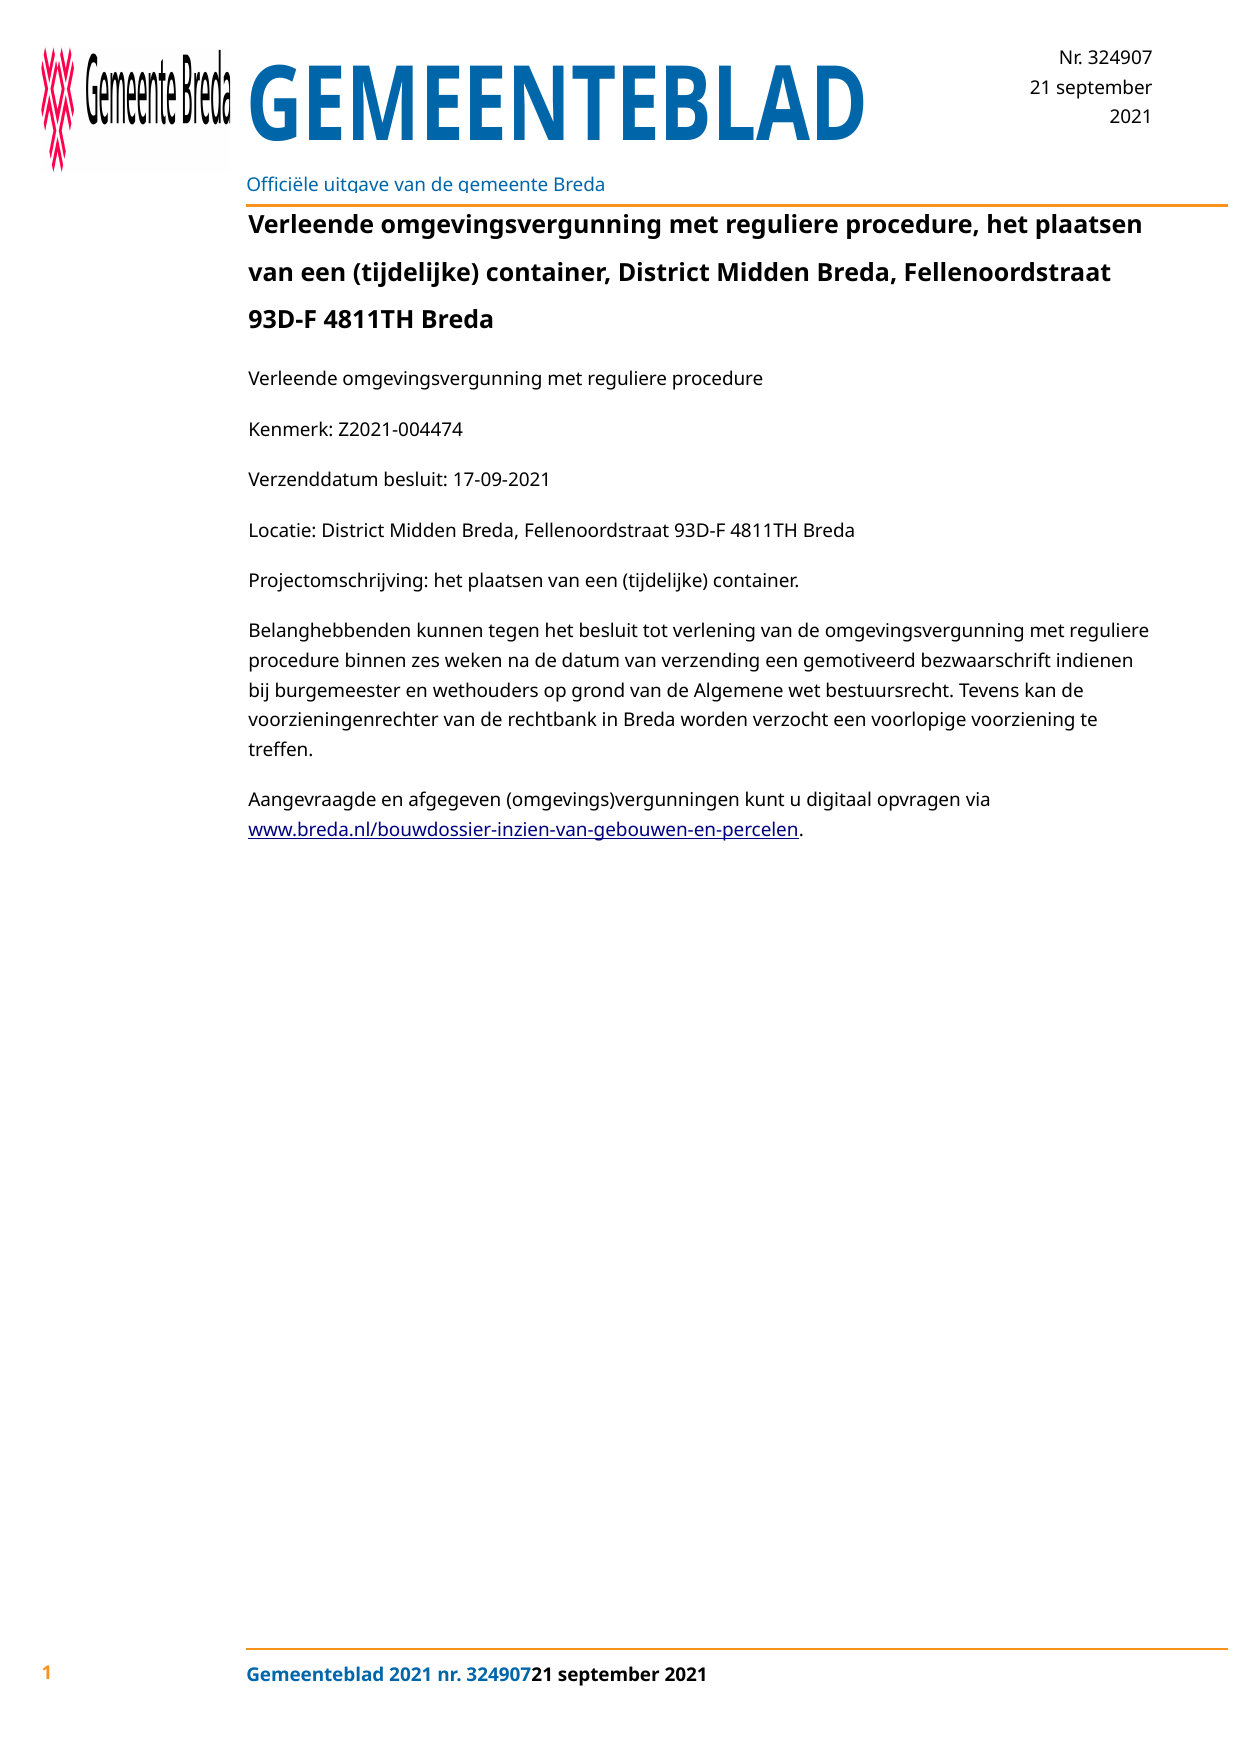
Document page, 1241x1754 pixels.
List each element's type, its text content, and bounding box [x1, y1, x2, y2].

text Verleende omgevingsvergunning met reguliere procedure, het plaatsen van een (tijdelijke) container, District Midden Breda, Fellenoordstraat 93D-F 4811TH Breda [248, 207, 1152, 336]
text Belanghebbenden kunnen tegen het besluit tot verlening van de omgevingsvergunning met reguliere procedure binnen zes weken na de datum van verzending een gemotiveerd bezwaarschrift indienen bij burgemeester en wethouders op grond van de Algemene wet bestuursrecht. Tevens kan de voorzieningenrechter van de rechtbank in Breda worden verzocht een voorlopige voorziening te treffen. [248, 618, 1152, 762]
picture [41, 47, 231, 172]
text Projectomschrijving: het plaatsen van een (tijdelijke) container. [248, 567, 1152, 593]
text Kenmerk: Z2021-004474 [248, 416, 1152, 442]
text Verleende omgevingsvergunning met reguliere procedure [248, 366, 1152, 391]
text Locatie: District Midden Breda, Fellenoordstraat 93D-F 4811TH Breda [248, 517, 1152, 542]
text Aangevraagde en afgegeven (omgevings)vergunningen kunt u digitaal opvragen via www.breda.nl/bouwdossier-inzien-van-gebouwen-en-percelen. [248, 786, 1152, 842]
text Verzenddatum besluit: 17-09-2021 [248, 466, 1152, 492]
